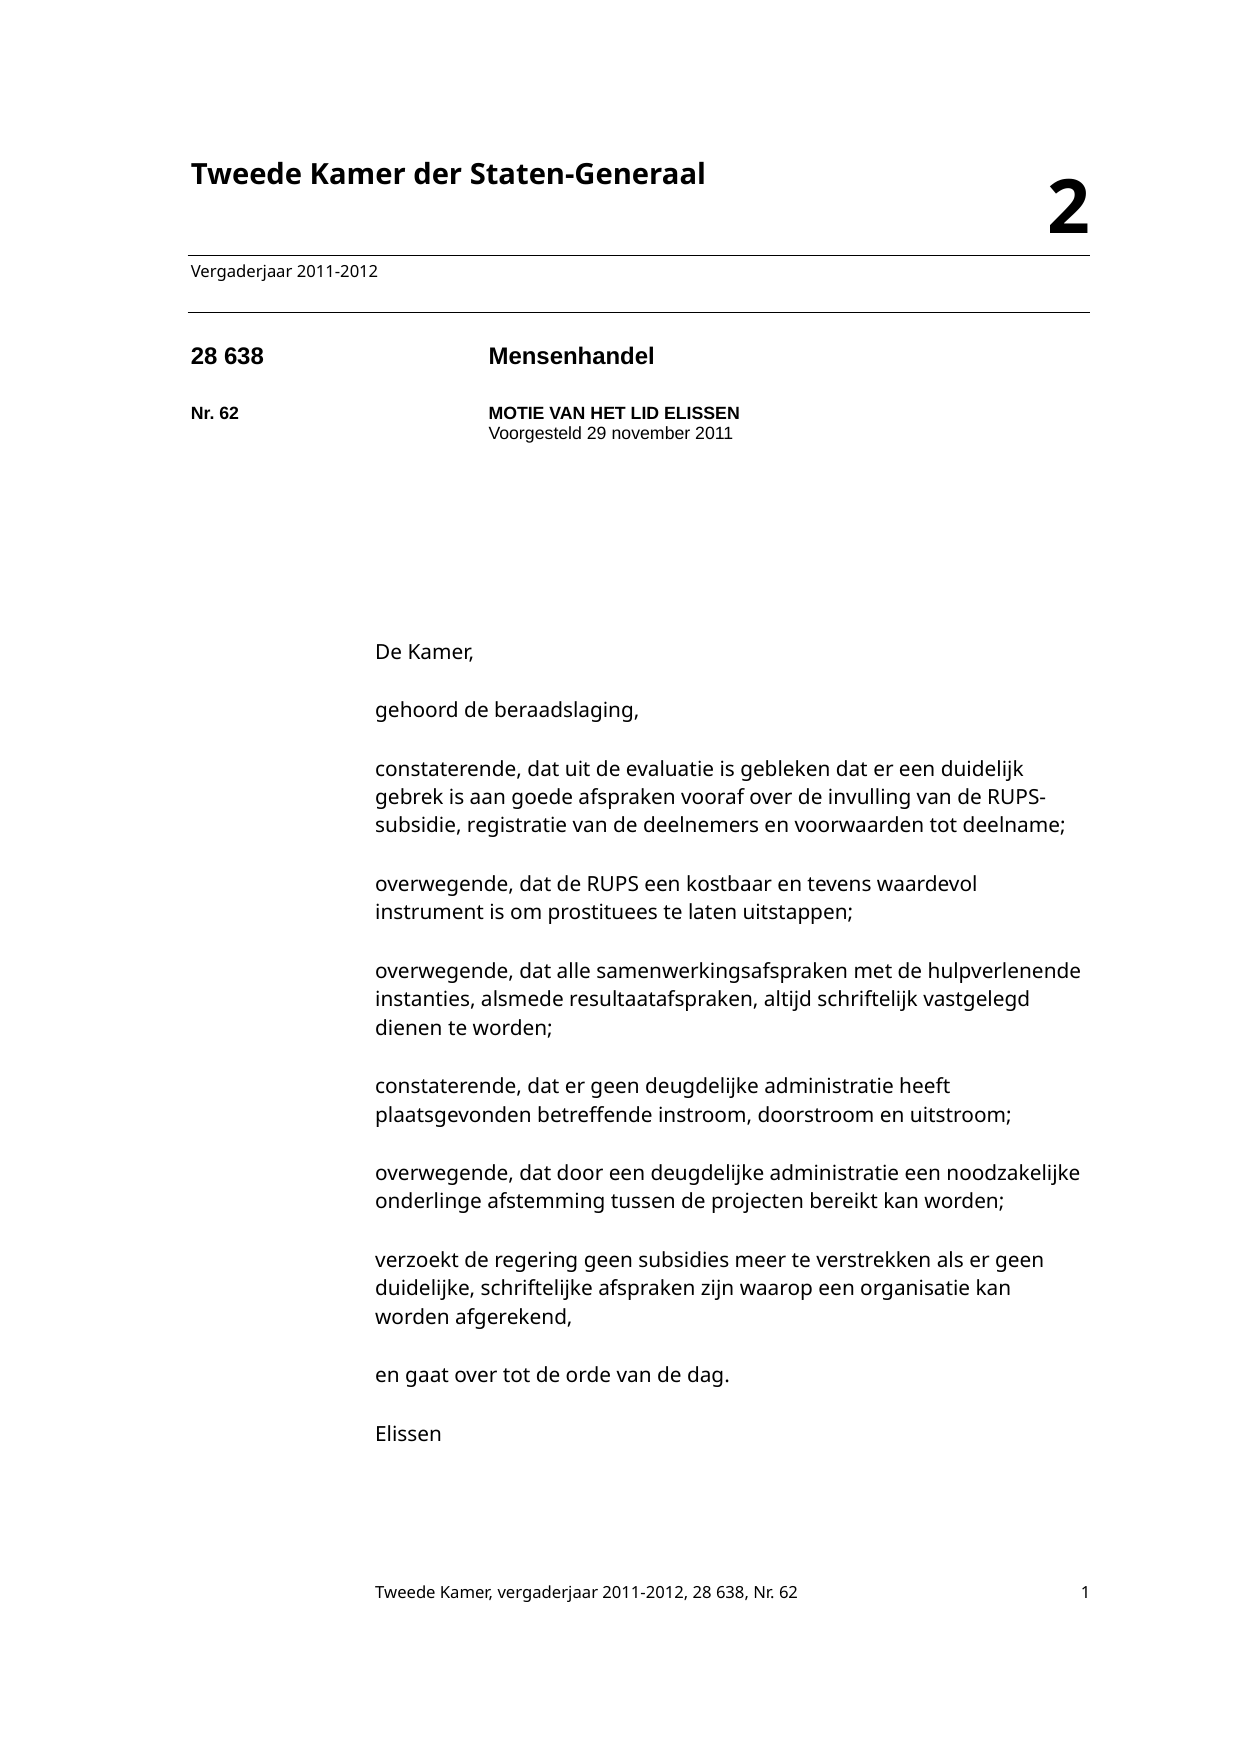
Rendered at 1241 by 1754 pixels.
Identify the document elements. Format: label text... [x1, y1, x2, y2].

text constaterende, dat er geen deugdelijke administratie heeft plaatsgevonden betreffende instroom, doorstroom en uitstroom; [375, 1071, 1090, 1128]
text Elissen [375, 1419, 1090, 1447]
table_cell Mensenhandel [485, 339, 1090, 399]
text constaterende, dat uit de evaluatie is gebleken dat er een duidelijk gebrek is aan goede afspraken vooraf over de invulling van de RUPS-subsidie, registratie van de deelnemers en voorwaarden tot deelname; [375, 754, 1090, 839]
table_cell [485, 313, 1090, 339]
text De Kamer, [375, 637, 1090, 665]
table_cell 28 638 [188, 339, 485, 399]
text overwegende, dat door een deugdelijke administratie een noodzakelijke onderlinge afstemming tussen de projecten bereikt kan worden; [375, 1158, 1090, 1215]
text en gaat over tot de orde van de dag. [375, 1360, 1090, 1389]
table_header Tweede Kamer der Staten-Generaal [188, 150, 909, 255]
table_cell Nr. 62 [188, 399, 485, 518]
text overwegende, dat alle samenwerkingsafspraken met de hulpverlenende instanties, alsmede resultaatafspraken, altijd schriftelijk vastgelegd dienen te worden; [375, 956, 1090, 1041]
table_cell Vergaderjaar 2011-2012 [188, 256, 485, 312]
table_cell [485, 256, 1090, 312]
table_cell MOTIE VAN HET LID ELISSEN Voorgesteld 29 november 2011 [485, 399, 1090, 518]
text verzoekt de regering geen subsidies meer te verstrekken als er geen duidelijke, schriftelijke afspraken zijn waarop een organisatie kan worden afgerekend, [375, 1245, 1090, 1330]
table_header 2 [910, 150, 1090, 255]
text gehoord de beraadslaging, [375, 695, 1090, 724]
table_cell [188, 313, 485, 339]
text overwegende, dat de RUPS een kostbaar en tevens waardevol instrument is om prostituees te laten uitstappen; [375, 869, 1090, 926]
